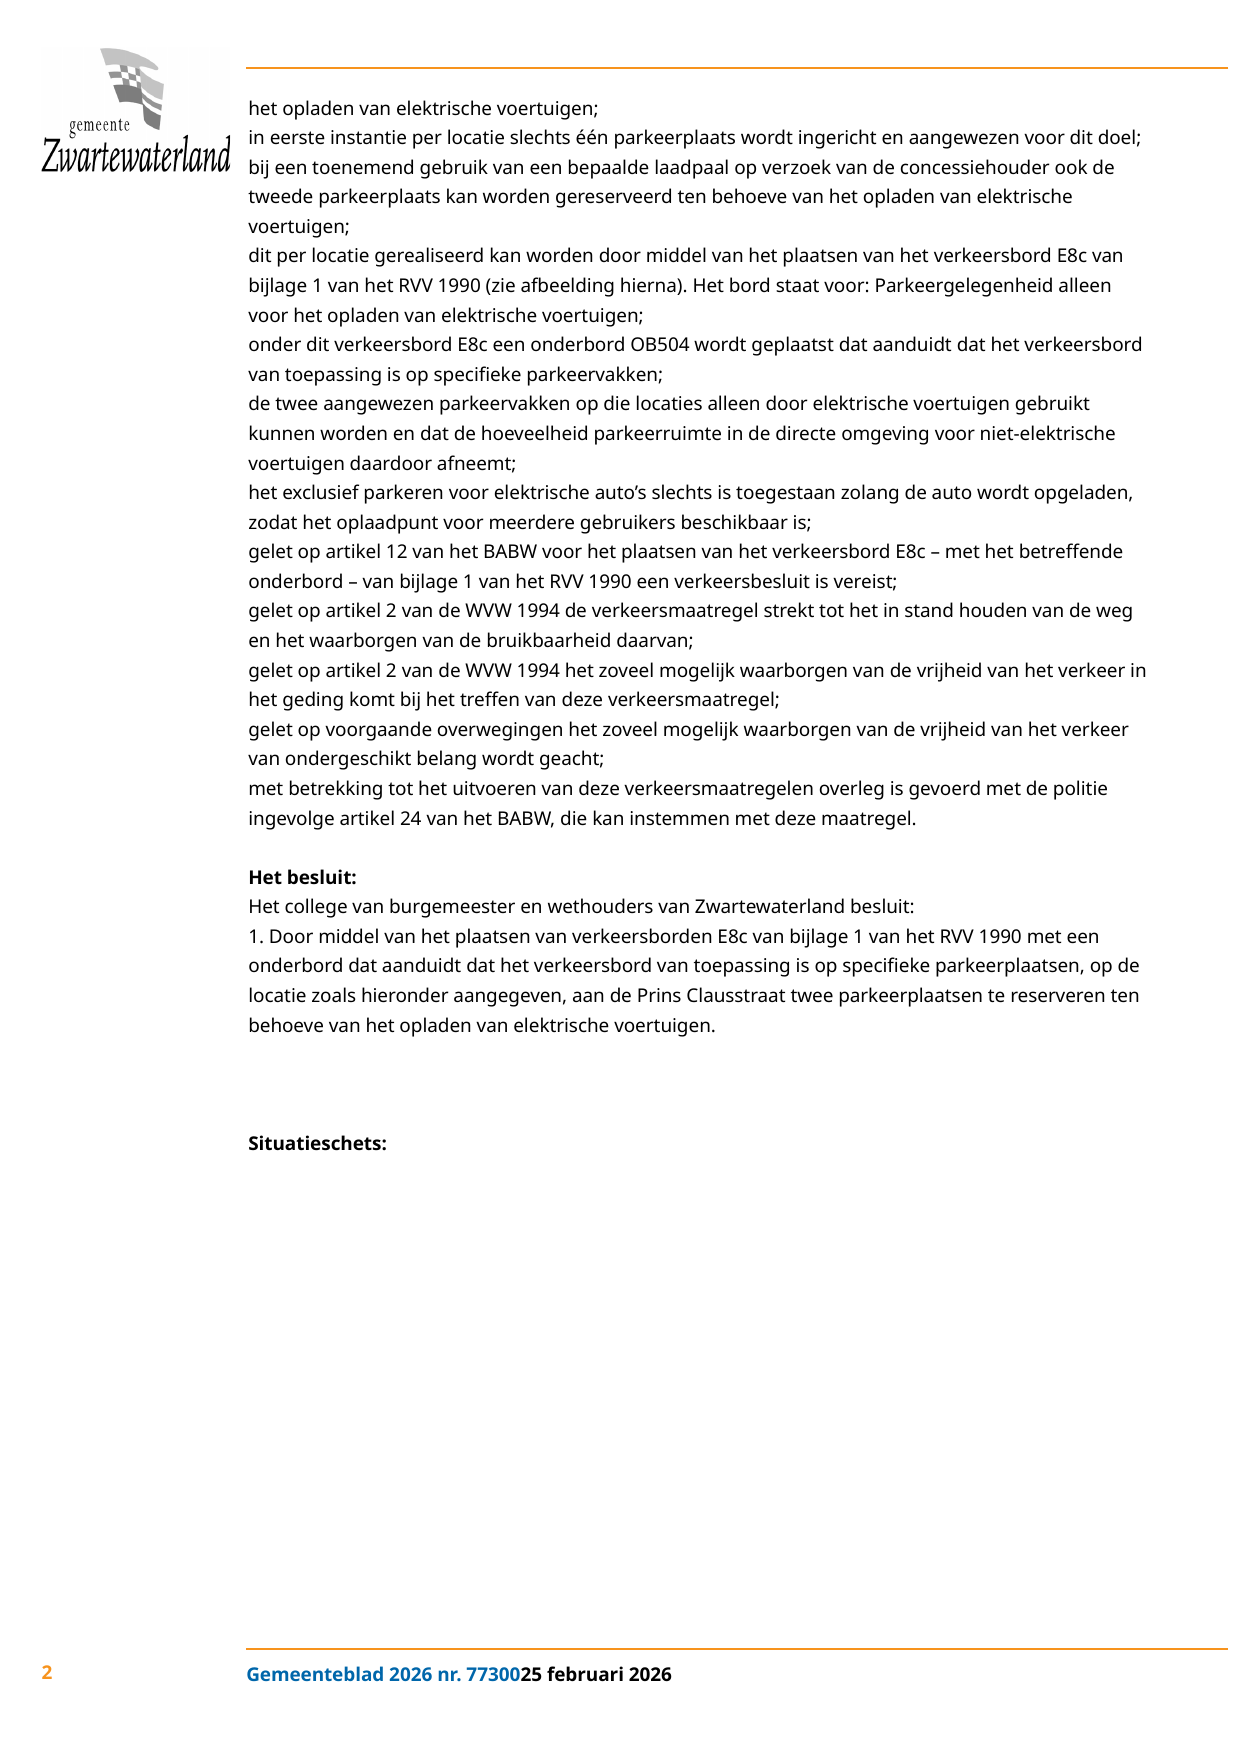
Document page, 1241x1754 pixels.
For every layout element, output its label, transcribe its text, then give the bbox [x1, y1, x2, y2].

text gelet op artikel 2 van de WVW 1994 de verkeersmaatregel strekt tot het in stand houden van de weg en het waarborgen van de bruikbaarheid daarvan; [248, 598, 1152, 653]
text bij een toenemend gebruik van een bepaalde laadpaal op verzoek van de concessiehouder ook de tweede parkeerplaats kan worden gereserveerd ten behoeve van het opladen van elektrische voertuigen; [248, 154, 1152, 239]
text het opladen van elektrische voertuigen; [248, 95, 1152, 121]
text dit per locatie gerealiseerd kan worden door middel van het plaatsen van het verkeersbord E8c van bijlage 1 van het RVV 1990 (zie afbeelding hierna). Het bord staat voor: Parkeergelegenheid alleen voor het opladen van elektrische voertuigen; [248, 243, 1152, 328]
text het exclusief parkeren voor elektrische auto’s slechts is toegestaan zolang de auto wordt opgeladen, zodat het oplaadpunt voor meerdere gebruikers beschikbaar is; [248, 479, 1152, 535]
text onder dit verkeersbord E8c een onderbord OB504 wordt geplaatst dat aanduidt dat het verkeersbord van toepassing is op specifieke parkeervakken; [248, 331, 1152, 387]
text gelet op artikel 2 van de WVW 1994 het zoveel mogelijk waarborgen van de vrijheid van het verkeer in het geding komt bij het treffen van deze verkeersmaatregel; [248, 657, 1152, 712]
text gelet op artikel 12 van het BABW voor het plaatsen van het verkeersbord E8c – met het betreffende onderbord – van bijlage 1 van het RVV 1990 een verkeersbesluit is vereist; [248, 538, 1152, 594]
text met betrekking tot het uitvoeren van deze verkeersmaatregelen overleg is gevoerd met de politie ingevolge artikel 24 van het BABW, die kan instemmen met deze maatregel. [248, 775, 1152, 831]
text Het besluit: [248, 864, 1152, 890]
text gelet op voorgaande overwegingen het zoveel mogelijk waarborgen van de vrijheid van het verkeer van ondergeschikt belang wordt geacht; [248, 716, 1152, 771]
text 1. Door middel van het plaatsen van verkeersborden E8c van bijlage 1 van het RVV 1990 met een onderbord dat aanduidt dat het verkeersbord van toepassing is op specifieke parkeerplaatsen, op de locatie zoals hieronder aangegeven, aan de Prins Clausstraat twee parkeerplaatsen te reserveren ten behoeve van het opladen van elektrische voertuigen. [248, 923, 1152, 1038]
picture [41, 47, 231, 172]
text in eerste instantie per locatie slechts één parkeerplaats wordt ingericht en aangewezen voor dit doel; [248, 124, 1152, 150]
text de twee aangewezen parkeervakken op die locaties alleen door elektrische voertuigen gebruikt kunnen worden en dat de hoeveelheid parkeerruimte in de directe omgeving voor niet-elektrische voertuigen daardoor afneemt; [248, 391, 1152, 476]
text Het college van burgemeester en wethouders van Zwartewaterland besluit: [248, 893, 1152, 919]
text Situatieschets: [248, 1130, 1152, 1156]
